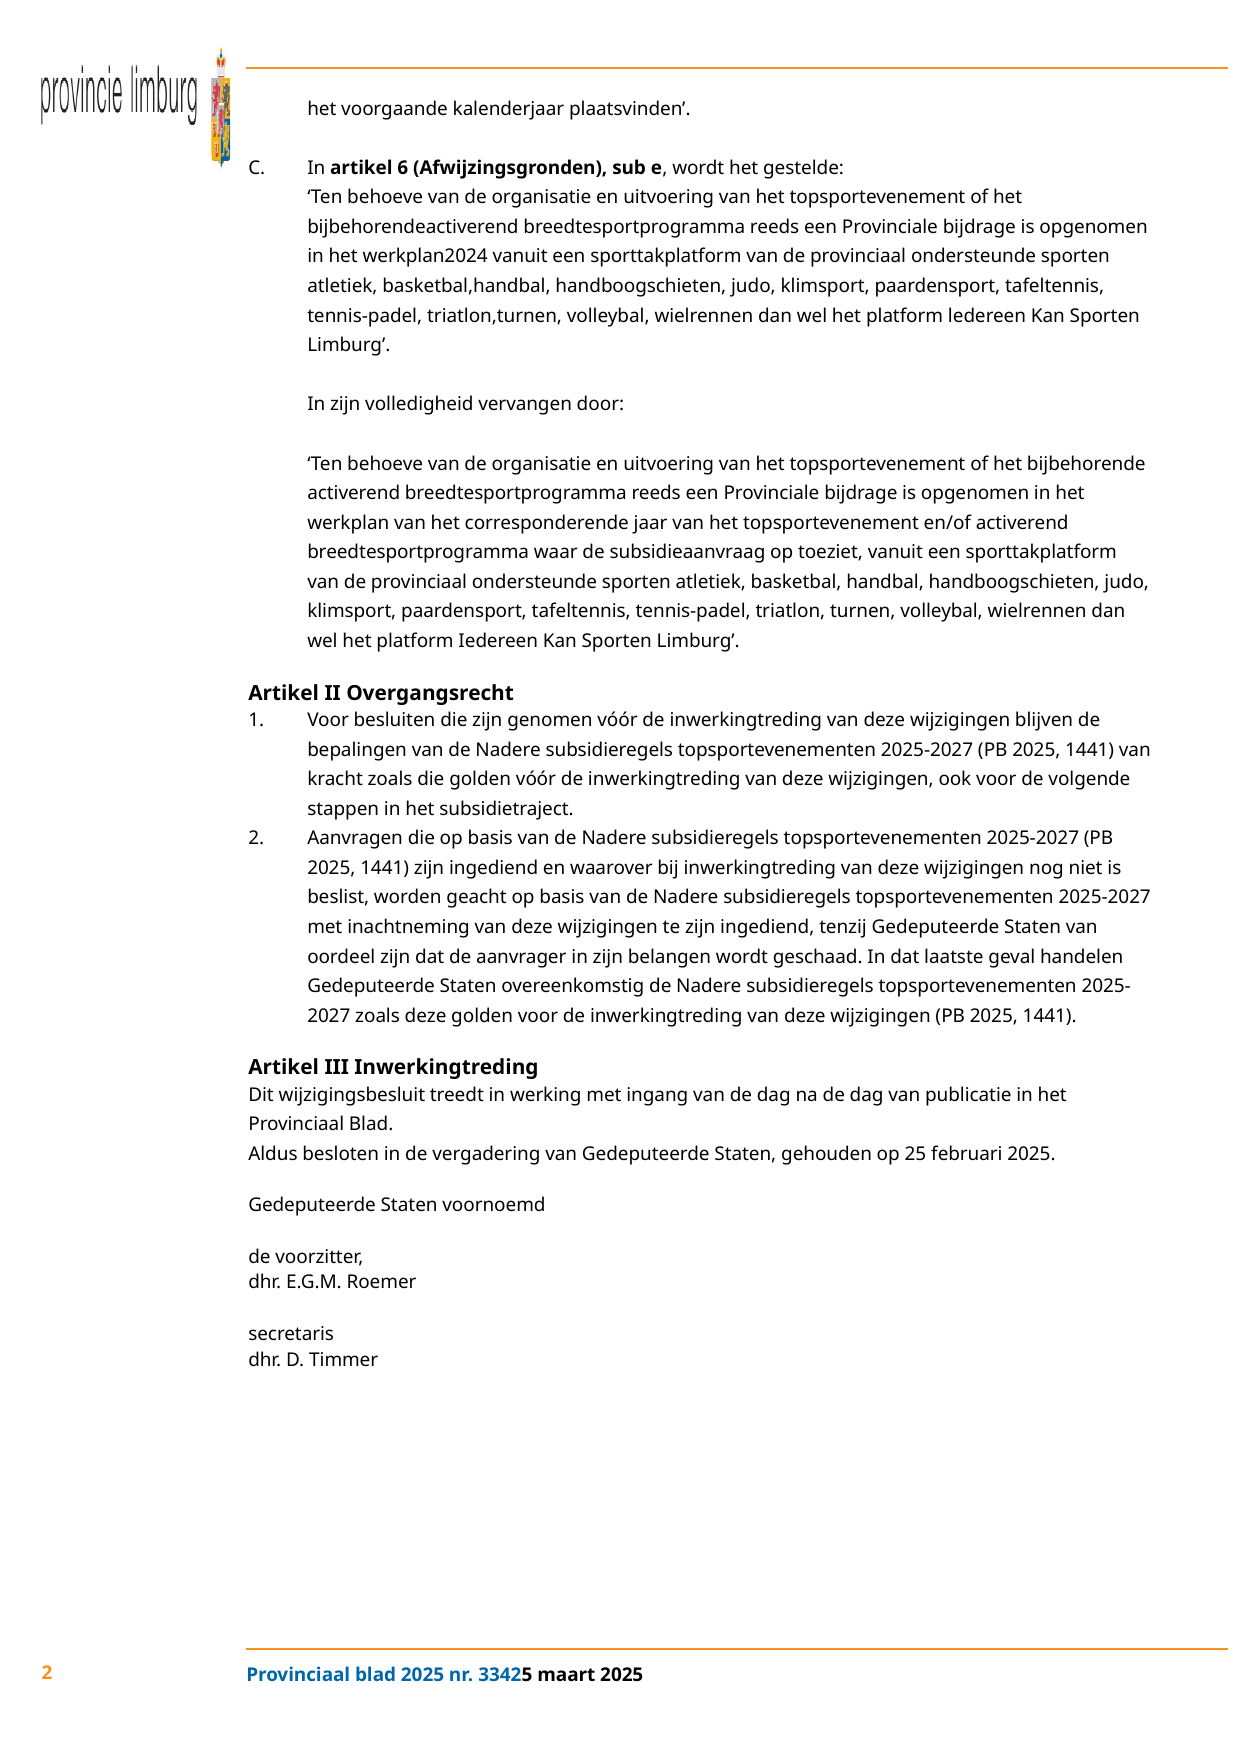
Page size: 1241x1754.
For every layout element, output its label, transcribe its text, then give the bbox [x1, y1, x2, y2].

list ‘Ten behoeve van de organisatie en uitvoering van het topsportevenement of het bijbehorendeactiverend breedtesportprogramma reeds een Provinciale bijdrage is opgenomen in het werkplan2024 vanuit een sporttakplatform van de provinciaal ondersteunde sporten atletiek, basketbal,handbal, handboogschieten, judo, klimsport, paardensport, tafeltennis, tennis-padel, triatlon,turnen, volleybal, wielrennen dan wel het platform ledereen Kan Sporten Limburg’. [248, 183, 1152, 357]
list het voorgaande kalenderjaar plaatsvinden’. [248, 95, 1152, 121]
list Aanvragen die op basis van de Nadere subsidieregels topsportevenementen 2025-2027 (PB 2025, 1441) zijn ingediend en waarover bij inwerkingtreding van deze wijzigingen nog niet is beslist, worden geacht op basis van de Nadere subsidieregels topsportevenementen 2025-2027 met inachtneming van deze wijzigingen te zijn ingediend, tenzij Gedeputeerde Staten van oordeel zijn dat de aanvrager in zijn belangen wordt geschaad. In dat laatste geval handelen Gedeputeerde Staten overeenkomstig de Nadere subsidieregels topsportevenementen 2025-2027 zoals deze golden voor de inwerkingtreding van deze wijzigingen (PB 2025, 1441). [248, 824, 1152, 1028]
text Dit wijzigingsbesluit treedt in werking met ingang van de dag na de dag van publicatie in het Provinciaal Blad. [248, 1081, 1152, 1136]
text dhr. E.G.M. Roemer [248, 1269, 1152, 1294]
list In zijn volledigheid vervangen door: [248, 391, 1152, 416]
text Gedeputeerde Staten voornoemd [248, 1191, 1152, 1217]
list ‘Ten behoeve van de organisatie en uitvoering van het topsportevenement of het bijbehorende activerend breedtesportprogramma reeds een Provinciale bijdrage is opgenomen in het werkplan van het corresponderende jaar van het topsportevenement en/of activerend breedtesportprogramma waar de subsidieaanvraag op toeziet, vanuit een sporttakplatform van de provinciaal ondersteunde sporten atletiek, basketbal, handbal, handboogschieten, judo, klimsport, paardensport, tafeltennis, tennis-padel, triatlon, turnen, volleybal, wielrennen dan wel het platform Iedereen Kan Sporten Limburg’. [248, 450, 1152, 653]
list Voor besluiten die zijn genomen vóór de inwerkingtreding van deze wijzigingen blijven de bepalingen van de Nadere subsidieregels topsportevenementen 2025-2027 (PB 2025, 1441) van kracht zoals die golden vóór de inwerkingtreding van deze wijzigingen, ook voor de volgende stappen in het subsidietraject. [248, 706, 1152, 821]
list In artikel 6 (Afwijzingsgronden), sub e, wordt het gestelde: [248, 154, 1152, 180]
text de voorzitter, [248, 1243, 1152, 1269]
picture [41, 47, 231, 172]
text secretaris [248, 1320, 1152, 1346]
text Aldus besloten in de vergadering van Gedeputeerde Staten, gehouden op 25 februari 2025. [248, 1140, 1152, 1166]
text Artikel III Inwerkingtreding [248, 1052, 1152, 1081]
text dhr. D. Timmer [248, 1346, 1152, 1372]
text Artikel II Overgangsrecht [248, 678, 1152, 706]
